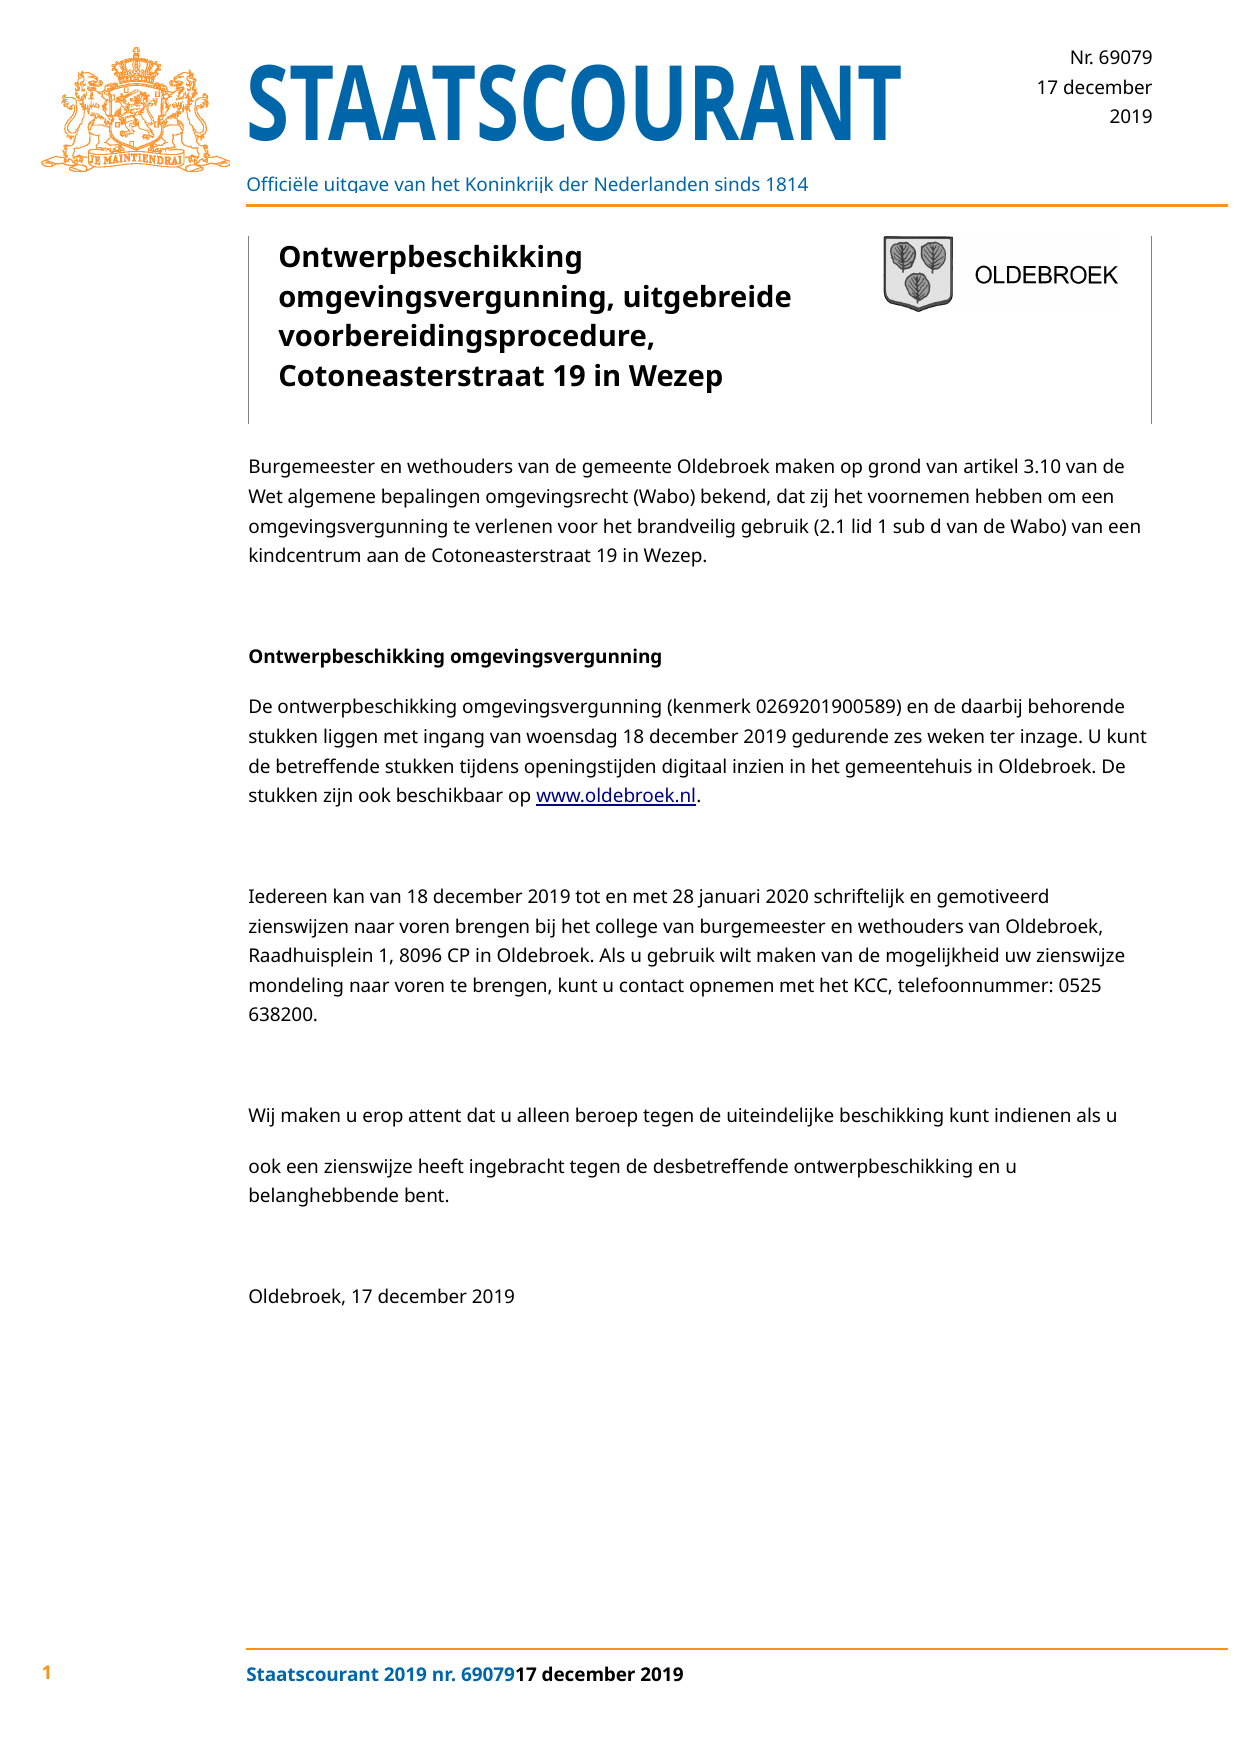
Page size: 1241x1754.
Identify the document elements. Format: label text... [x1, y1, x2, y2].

text ook een zienswijze heeft ingebracht tegen de desbetreffende ontwerpbeschikking en u belanghebbende bent. [248, 1153, 1152, 1208]
text Burgemeester en wethouders van de gemeente Oldebroek maken op grond van artikel 3.10 van de Wet algemene bepalingen omgevingsrecht (Wabo) bekend, dat zij het voornemen hebben om een omgevingsvergunning te verlenen voor het brandveilig gebruik (2.1 lid 1 sub d van de Wabo) van een kindcentrum aan de Cotoneasterstraat 19 in Wezep. [248, 454, 1152, 568]
text Oldebroek, 17 december 2019 [248, 1283, 1152, 1309]
text Ontwerpbeschikking omgevingsvergunning [248, 643, 1152, 669]
text Iedereen kan van 18 december 2019 tot en met 28 januari 2020 schriftelijk en gemotiveerd zienswijzen naar voren brengen bij het college van burgemeester en wethouders van Oldebroek, Raadhuisplein 1, 8096 CP in Oldebroek. Als u gebruik wilt maken van de mogelijkheid uw zienswijze mondeling naar voren te brengen, kunt u contact opnemen met het KCC, telefoonnummer: 0525 638200. [248, 883, 1152, 1027]
text Wij maken u erop attent dat u alleen beroep tegen de uiteindelijke beschikking kunt indienen als u [248, 1102, 1152, 1128]
text De ontwerpbeschikking omgevingsvergunning (kenmerk 0269201900589) en de daarbij behorende stukken liggen met ingang van woensdag 18 december 2019 gedurende zes weken ter inzage. U kunt de betreffende stukken tijdens openingstijden digitaal inzien in het gemeentehuis in Oldebroek. De stukken zijn ook beschikbaar op www.oldebroek.nl. [248, 694, 1152, 808]
picture [41, 47, 231, 172]
picture [882, 236, 1119, 314]
table_header [850, 236, 1151, 424]
table_header Ontwerpbeschikking omgevingsvergunning, uitgebreide voorbereidingsprocedure, Cotoneasterstraat 19 in Wezep [249, 236, 850, 424]
